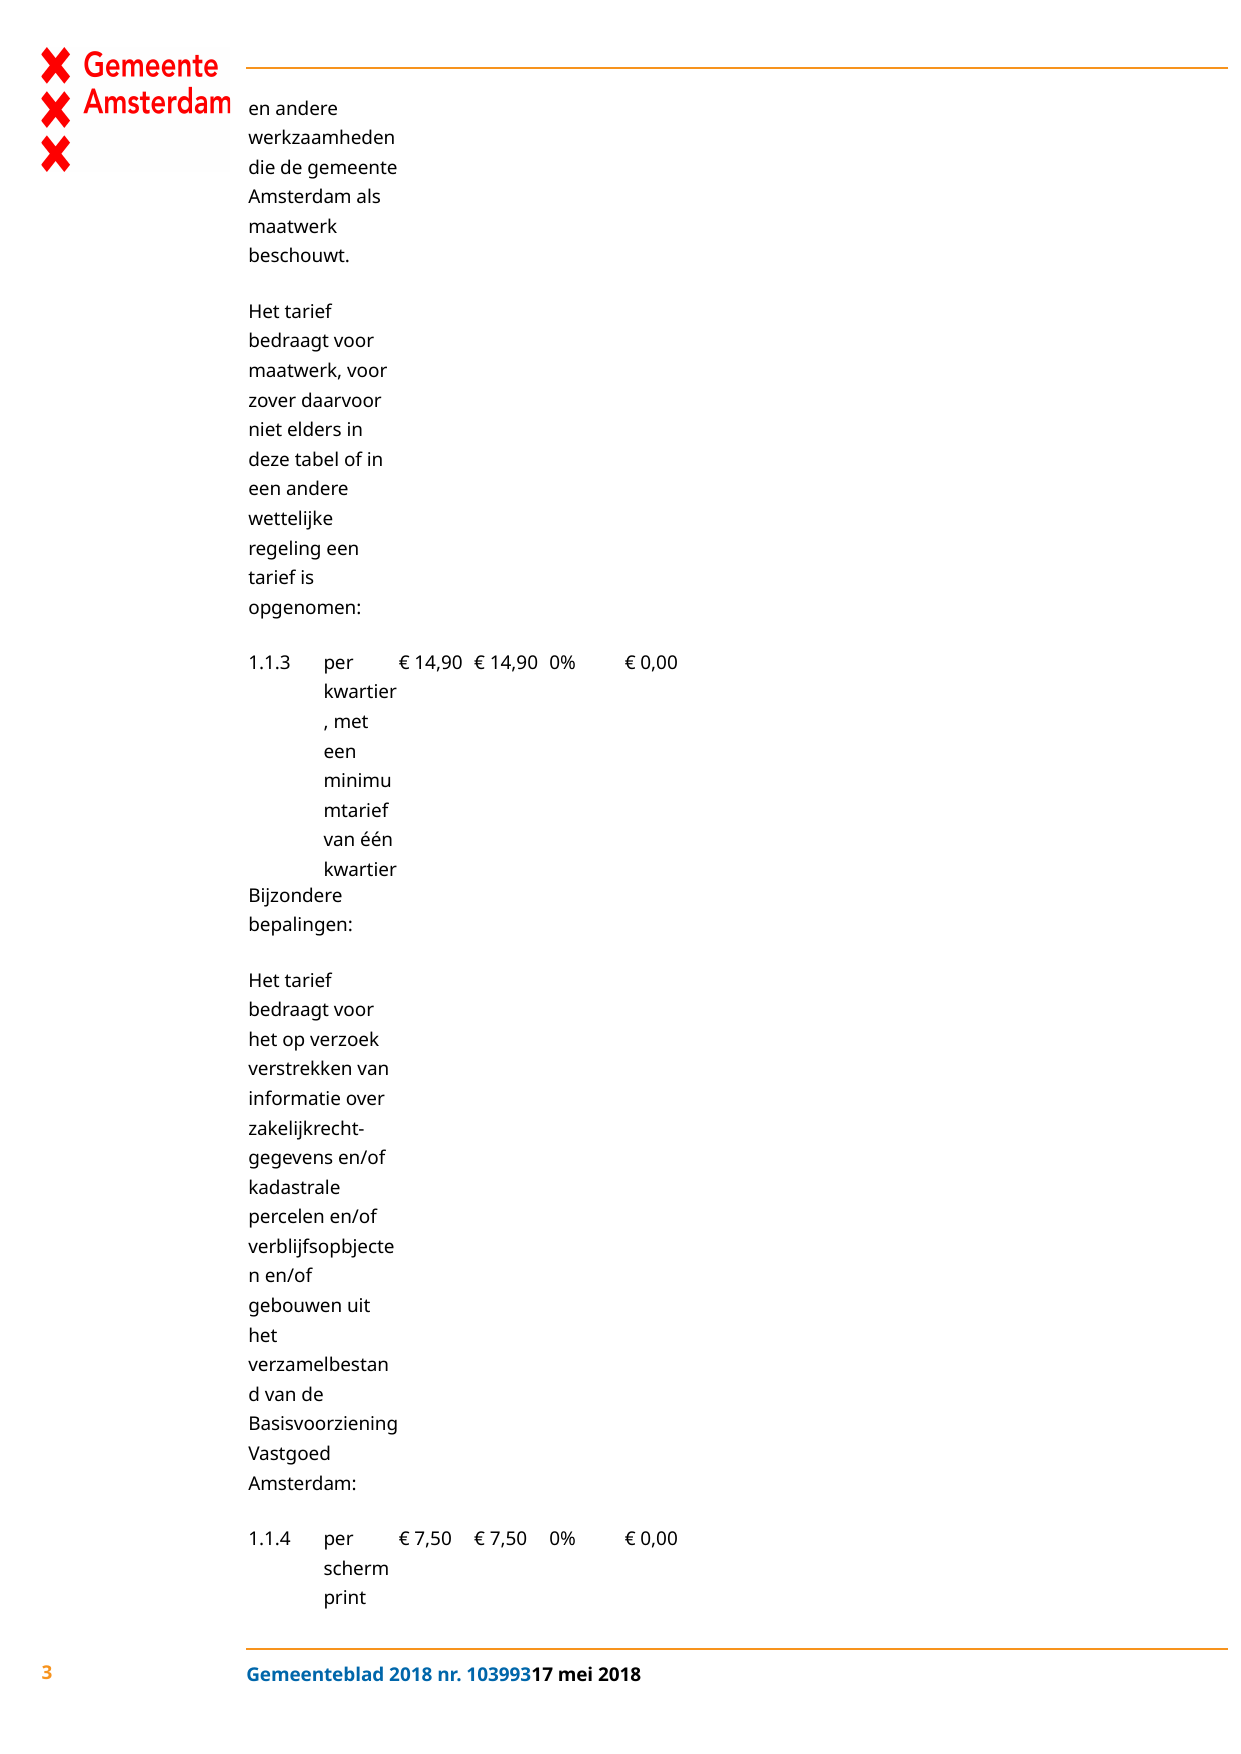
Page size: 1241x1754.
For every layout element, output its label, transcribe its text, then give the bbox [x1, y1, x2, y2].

table_cell [549, 967, 624, 1525]
table_cell 1.1.3 [248, 649, 323, 882]
table_cell [474, 95, 549, 298]
table_cell € 14,90 [399, 649, 474, 882]
table_cell [399, 95, 474, 298]
table_cell € 0,00 [625, 649, 700, 882]
table_cell Het tarief bedraagt voor maatwerk, voor zover daarvoor niet elders in deze tabel of in een andere wettelijke regeling een tarief is opgenomen: [248, 298, 398, 649]
table_cell € 0,00 [625, 1525, 700, 1610]
table_cell [399, 882, 474, 967]
table_cell [399, 967, 474, 1525]
table_cell [625, 882, 700, 967]
table_cell 0% [549, 1525, 624, 1610]
table_cell [474, 882, 549, 967]
table_cell 1.1.4 [248, 1525, 323, 1610]
table_cell Bijzondere bepalingen: [248, 882, 398, 967]
table_cell [474, 967, 549, 1525]
table_cell Het tarief bedraagt voor het op verzoek verstrekken van informatie over zakelijkrecht-gegevens en/of kadastrale percelen en/of verblijfsopbjecten en/of gebouwen uit het verzamelbestand van de Basisvoorziening Vastgoed Amsterdam: [248, 967, 398, 1525]
table_cell 0% [549, 649, 624, 882]
table_cell € 7,50 [474, 1525, 549, 1610]
table_cell € 7,50 [399, 1525, 474, 1610]
table_cell [625, 967, 700, 1525]
table_cell per kwartier, met een minimumtarief van één kwartier [323, 649, 398, 882]
table_cell [474, 298, 549, 649]
table_cell per schermprint [323, 1525, 398, 1610]
picture [41, 47, 231, 172]
table_cell [399, 298, 474, 649]
table_cell € 14,90 [474, 649, 549, 882]
table_cell [625, 95, 700, 298]
table_cell [549, 882, 624, 967]
table_cell en andere werkzaamheden die de gemeente Amsterdam als maatwerk beschouwt. [248, 95, 398, 298]
table_cell [549, 298, 624, 649]
table_cell [625, 298, 700, 649]
table_cell [549, 95, 624, 298]
